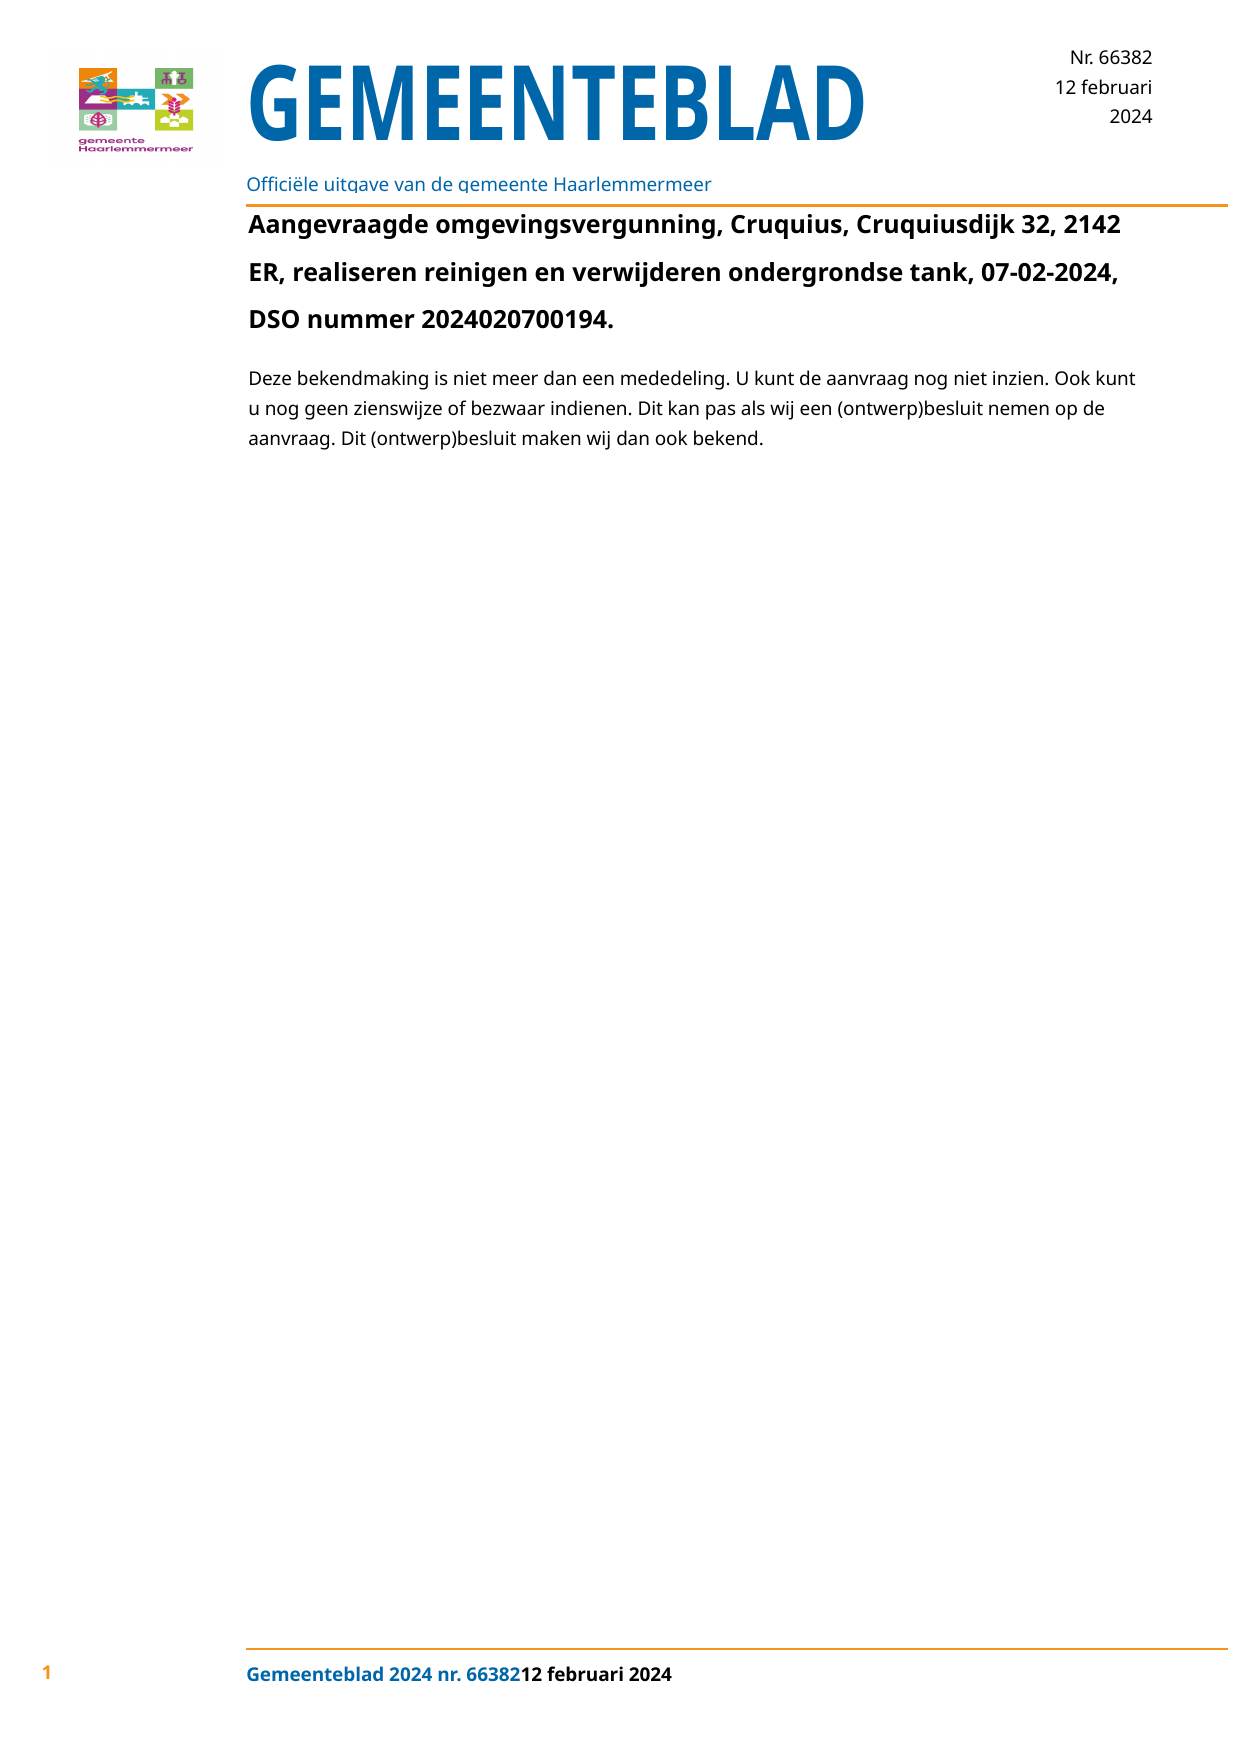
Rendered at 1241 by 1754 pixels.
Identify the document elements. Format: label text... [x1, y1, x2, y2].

picture [41, 47, 231, 172]
text Deze bekendmaking is niet meer dan een mededeling. U kunt de aanvraag nog niet inzien. Ook kunt u nog geen zienswijze of bezwaar indienen. Dit kan pas als wij een (ontwerp)besluit nemen op de aanvraag. Dit (ontwerp)besluit maken wij dan ook bekend. [248, 366, 1152, 450]
text Aangevraagde omgevingsvergunning, Cruquius, Cruquiusdijk 32, 2142 ER, realiseren reinigen en verwijderen ondergrondse tank, 07-02-2024, DSO nummer 2024020700194. [248, 207, 1152, 336]
